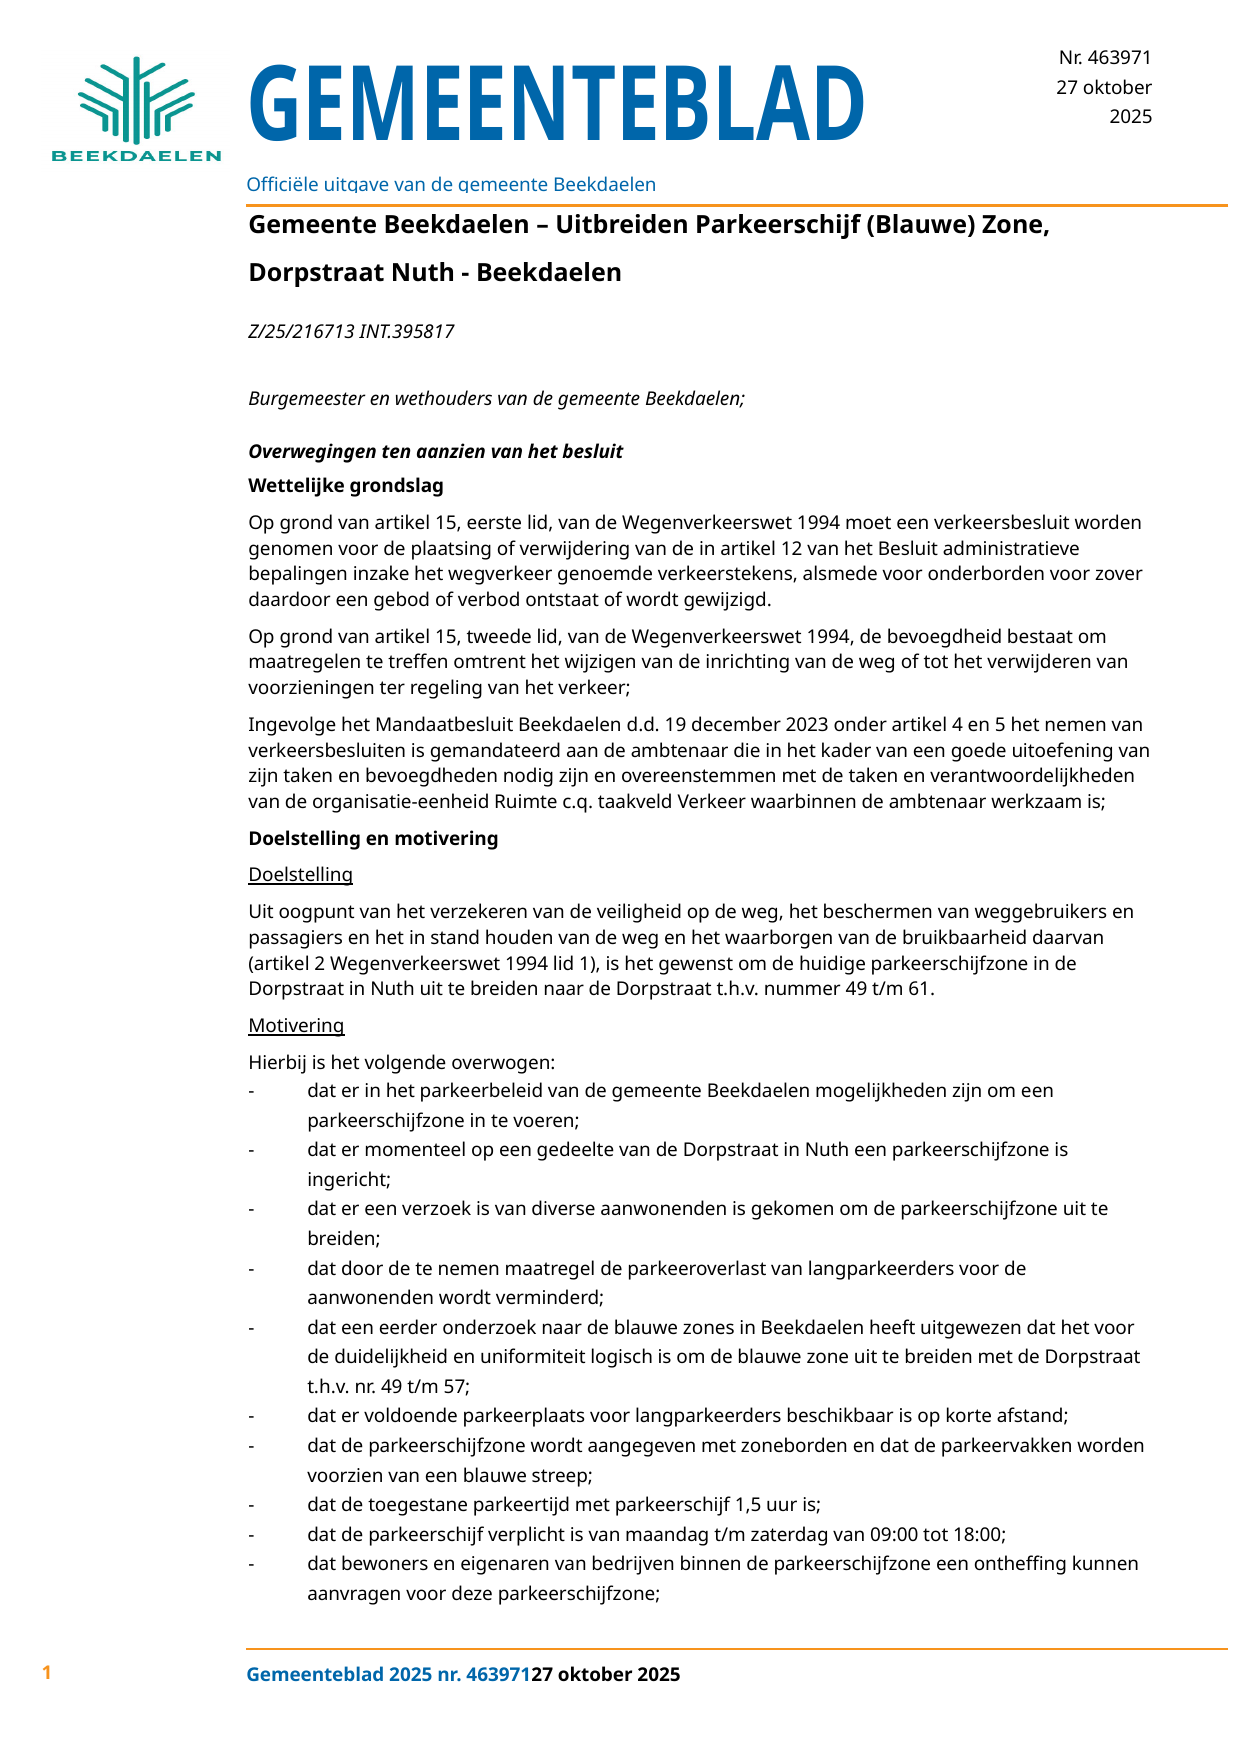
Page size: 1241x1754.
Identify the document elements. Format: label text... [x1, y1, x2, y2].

text Wettelijke grondslag [248, 472, 1152, 498]
list dat door de te nemen maatregel de parkeeroverlast van langparkeerders voor de aanwonenden wordt verminderd; [248, 1255, 1152, 1310]
text Doelstelling en motivering [248, 825, 1152, 851]
text Op grond van artikel 15, eerste lid, van de Wegenverkeerswet 1994 moet een verkeersbesluit worden genomen voor de plaatsing of verwijdering van de in artikel 12 van het Besluit administratieve bepalingen inzake het wegverkeer genoemde verkeerstekens, alsmede voor onderborden voor zover daardoor een gebod of verbod ontstaat of wordt gewijzigd. [248, 509, 1152, 612]
text Op grond van artikel 15, tweede lid, van de Wegenverkeerswet 1994, de bevoegdheid bestaat om maatregelen te treffen omtrent het wijzigen van de inrichting van de weg of tot het verwijderen van voorzieningen ter regeling van het verkeer; [248, 623, 1152, 700]
text Uit oogpunt van het verzekeren van de veiligheid op de weg, het beschermen van weggebruikers en passagiers en het in stand houden van de weg en het waarborgen van de bruikbaarheid daarvan (artikel 2 Wegenverkeerswet 1994 lid 1), is het gewenst om de huidige parkeerschijfzone in de Dorpstraat in Nuth uit te breiden naar de Dorpstraat t.h.v. nummer 49 t/m 61. [248, 898, 1152, 1001]
text Burgemeester en wethouders van de gemeente Beekdaelen; [248, 386, 1152, 411]
text Overwegingen ten aanzien van het besluit [248, 438, 1152, 464]
list dat bewoners en eigenaren van bedrijven binnen de parkeerschijfzone een ontheffing kunnen aanvragen voor deze parkeerschijfzone; [248, 1551, 1152, 1606]
text Doelstelling [248, 862, 1152, 887]
list dat de toegestane parkeertijd met parkeerschijf 1,5 uur is; [248, 1491, 1152, 1517]
list dat er voldoende parkeerplaats voor langparkeerders beschikbaar is op korte afstand; [248, 1403, 1152, 1428]
text Motivering [248, 1012, 1152, 1038]
text Ingevolge het Mandaatbesluit Beekdaelen d.d. 19 december 2023 onder artikel 4 en 5 het nemen van verkeersbesluiten is gemandateerd aan de ambtenaar die in het kader van een goede uitoefening van zijn taken en bevoegdheden nodig zijn en overeenstemmen met de taken en verantwoordelijkheden van de organisatie-eenheid Ruimte c.q. taakveld Verkeer waarbinnen de ambtenaar werkzaam is; [248, 711, 1152, 814]
list dat er in het parkeerbeleid van de gemeente Beekdaelen mogelijkheden zijn om een parkeerschijfzone in te voeren; [248, 1077, 1152, 1132]
text Hierbij is het volgende overwogen: [248, 1049, 1152, 1074]
list dat de parkeerschijfzone wordt aangegeven met zoneborden en dat de parkeervakken worden voorzien van een blauwe streep; [248, 1432, 1152, 1487]
text Gemeente Beekdaelen – Uitbreiden Parkeerschijf (Blauwe) Zone, Dorpstraat Nuth - Beekdaelen [248, 207, 1152, 288]
picture [41, 47, 231, 172]
list dat er momenteel op een gedeelte van de Dorpstraat in Nuth een parkeerschijfzone is ingericht; [248, 1136, 1152, 1192]
list dat een eerder onderzoek naar de blauwe zones in Beekdaelen heeft uitgewezen dat het voor de duidelijkheid en uniformiteit logisch is om de blauwe zone uit te breiden met de Dorpstraat t.h.v. nr. 49 t/m 57; [248, 1314, 1152, 1399]
text Z/25/216713 INT.395817 [248, 318, 1152, 344]
list dat de parkeerschijf verplicht is van maandag t/m zaterdag van 09:00 tot 18:00; [248, 1521, 1152, 1547]
list dat er een verzoek is van diverse aanwonenden is gekomen om de parkeerschijfzone uit te breiden; [248, 1196, 1152, 1251]
